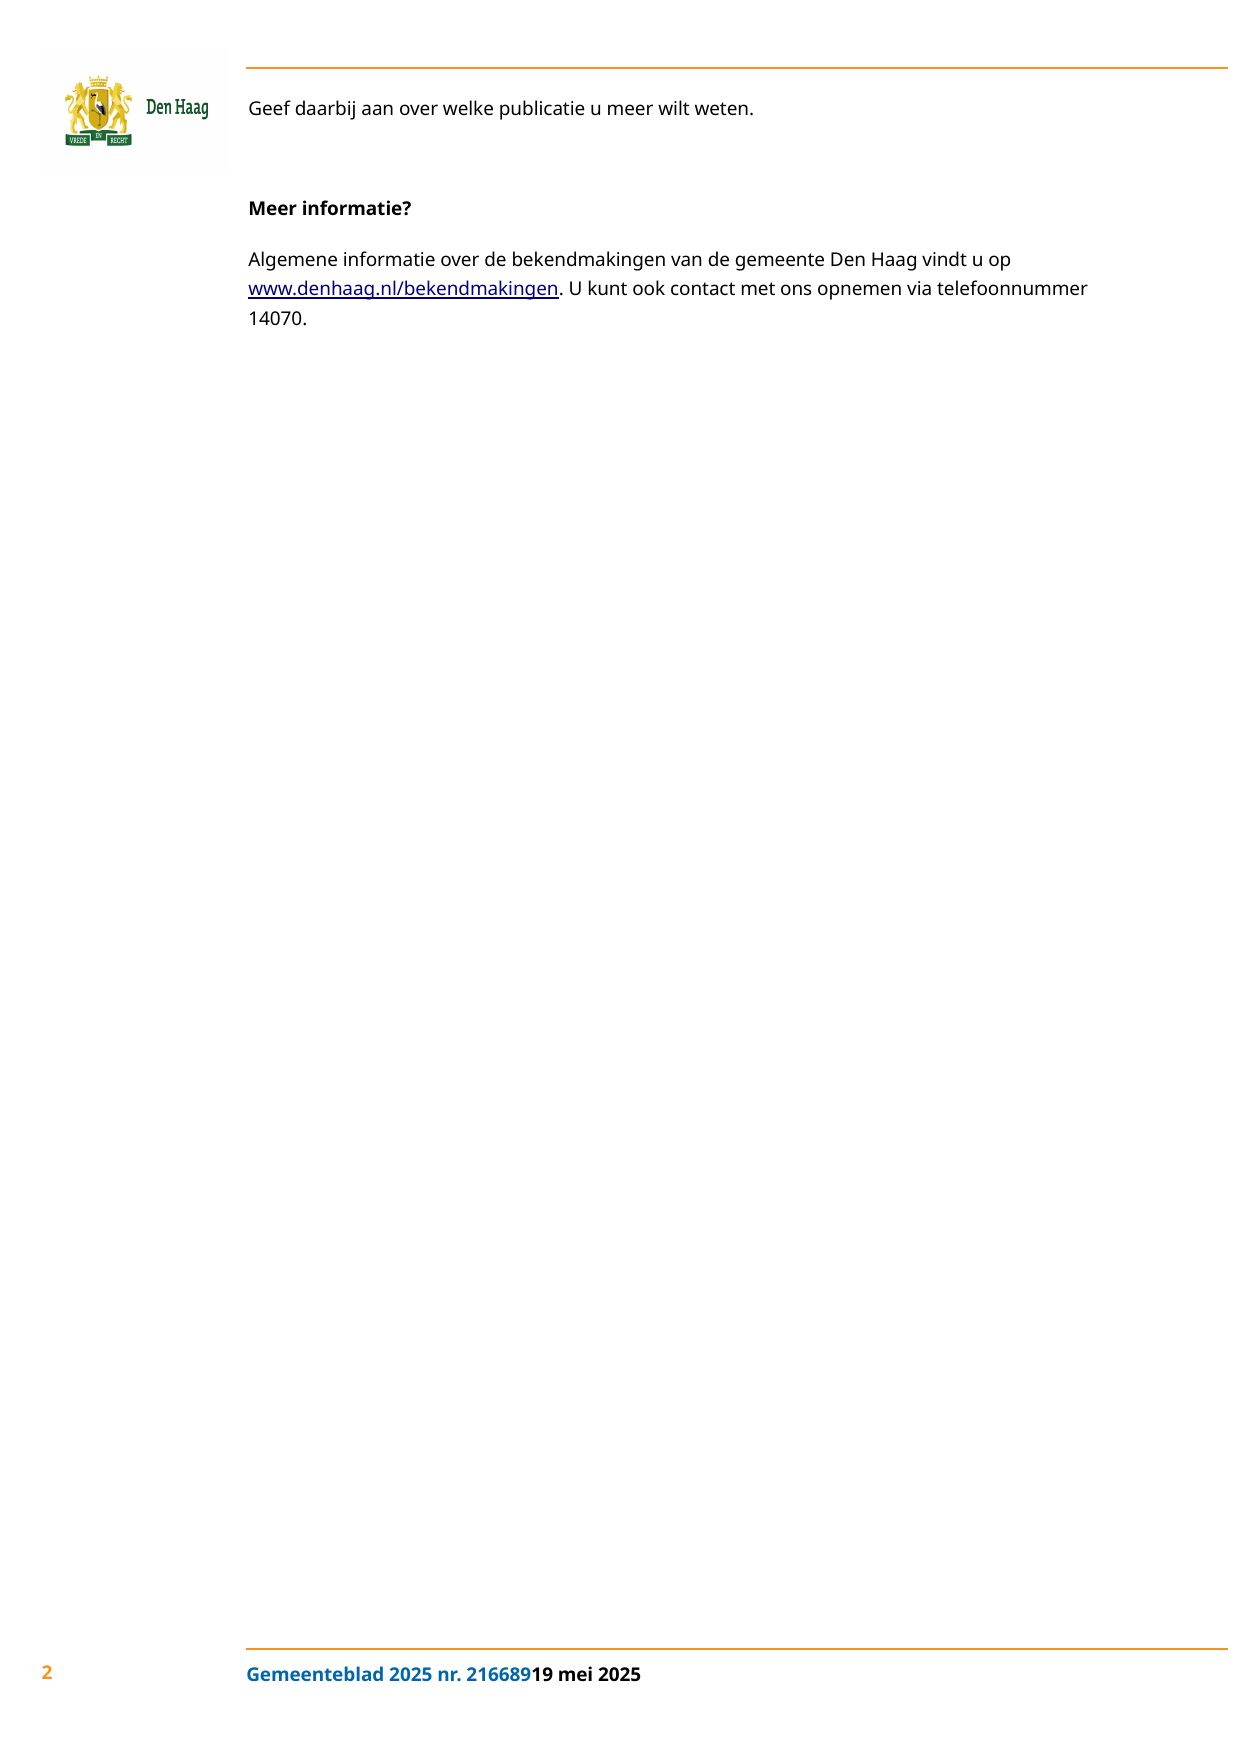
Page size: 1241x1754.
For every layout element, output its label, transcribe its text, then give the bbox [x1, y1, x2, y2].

text Geef daarbij aan over welke publicatie u meer wilt weten. [248, 95, 1152, 121]
picture [41, 47, 231, 172]
text Meer informatie? [248, 196, 1152, 221]
text Algemene informatie over de bekendmakingen van de gemeente Den Haag vindt u op www.denhaag.nl/bekendmakingen. U kunt ook contact met ons opnemen via telefoonnummer 14070. [248, 246, 1152, 331]
